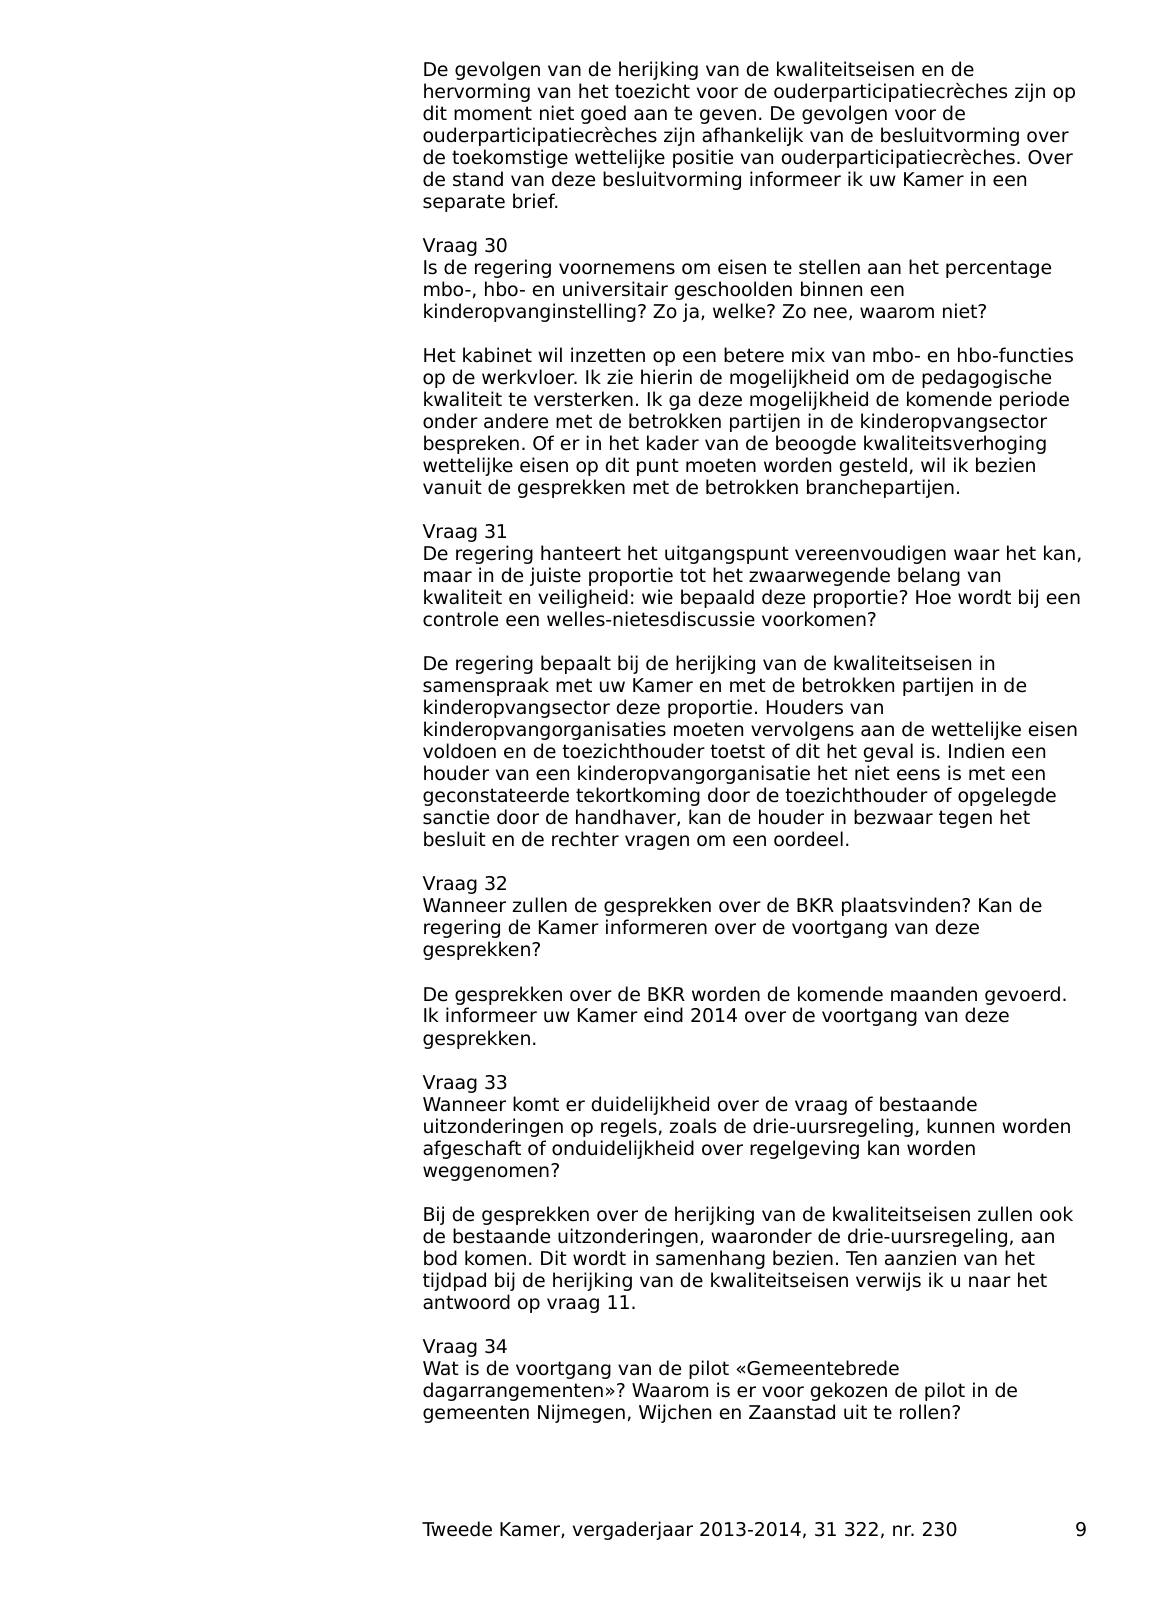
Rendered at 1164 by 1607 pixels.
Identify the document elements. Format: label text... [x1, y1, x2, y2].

text Wanneer komt er duidelijkheid over de vraag of bestaande uitzonderingen op regels, zoals de drie-uursregeling, kunnen worden afgeschaft of onduidelijkheid over regelgeving kan worden weggenomen? [422, 1093, 1087, 1181]
text De regering hanteert het uitgangspunt vereenvoudigen waar het kan, maar in de juiste proportie tot het zwaarwegende belang van kwaliteit en veiligheid: wie bepaald deze proportie? Hoe wordt bij een controle een welles-nietesdiscussie voorkomen? [422, 543, 1087, 631]
text Bij de gesprekken over de herijking van de kwaliteitseisen zullen ook de bestaande uitzonderingen, waaronder de drie-uursregeling, aan bod komen. Dit wordt in samenhang bezien. Ten aanzien van het tijdpad bij de herijking van de kwaliteitseisen verwijs ik u naar het antwoord op vraag 11. [422, 1204, 1087, 1313]
text Wanneer zullen de gesprekken over de BKR plaatsvinden? Kan de regering de Kamer informeren over de voortgang van deze gesprekken? [422, 895, 1087, 961]
text Vraag 34 [422, 1336, 1087, 1358]
text Wat is de voortgang van de pilot «Gemeentebrede dagarrangementen»? Waarom is er voor gekozen de pilot in de gemeenten Nijmegen, Wijchen en Zaanstad uit te rollen? [422, 1358, 1087, 1424]
text De gesprekken over de BKR worden de komende maanden gevoerd. Ik informeer uw Kamer eind 2014 over de voortgang van deze gesprekken. [422, 983, 1087, 1049]
text De regering bepaalt bij de herijking van de kwaliteitseisen in samenspraak met uw Kamer en met de betrokken partijen in de kinderopvangsector deze proportie. Houders van kinderopvangorganisaties moeten vervolgens aan de wettelijke eisen voldoen en de toezichthouder toetst of dit het geval is. Indien een houder van een kinderopvangorganisatie het niet eens is met een geconstateerde tekortkoming door de toezichthouder of opgelegde sanctie door de handhaver, kan de houder in bezwaar tegen het besluit en de rechter vragen om een oordeel. [422, 653, 1087, 851]
text Vraag 30 [422, 235, 1087, 257]
text Vraag 33 [422, 1072, 1087, 1093]
text De gevolgen van de herijking van de kwaliteitseisen en de hervorming van het toezicht voor de ouderparticipatiecrèches zijn op dit moment niet goed aan te geven. De gevolgen voor de ouderparticipatiecrèches zijn afhankelijk van de besluitvorming over de toekomstige wettelijke positie van ouderparticipatiecrèches. Over de stand van deze besluitvorming informeer ik uw Kamer in een separate brief. [422, 59, 1087, 213]
text Vraag 31 [422, 521, 1087, 543]
text Is de regering voornemens om eisen te stellen aan het percentage mbo-, hbo- en universitair geschoolden binnen een kinderopvanginstelling? Zo ja, welke? Zo nee, waarom niet? [422, 257, 1087, 323]
text Vraag 32 [422, 873, 1087, 895]
text Het kabinet wil inzetten op een betere mix van mbo- en hbo-functies op de werkvloer. Ik zie hierin de mogelijkheid om de pedagogische kwaliteit te versterken. Ik ga deze mogelijkheid de komende periode onder andere met de betrokken partijen in de kinderopvangsector bespreken. Of er in het kader van de beoogde kwaliteitsverhoging wettelijke eisen op dit punt moeten worden gesteld, wil ik bezien vanuit de gesprekken met de betrokken branchepartijen. [422, 345, 1087, 499]
